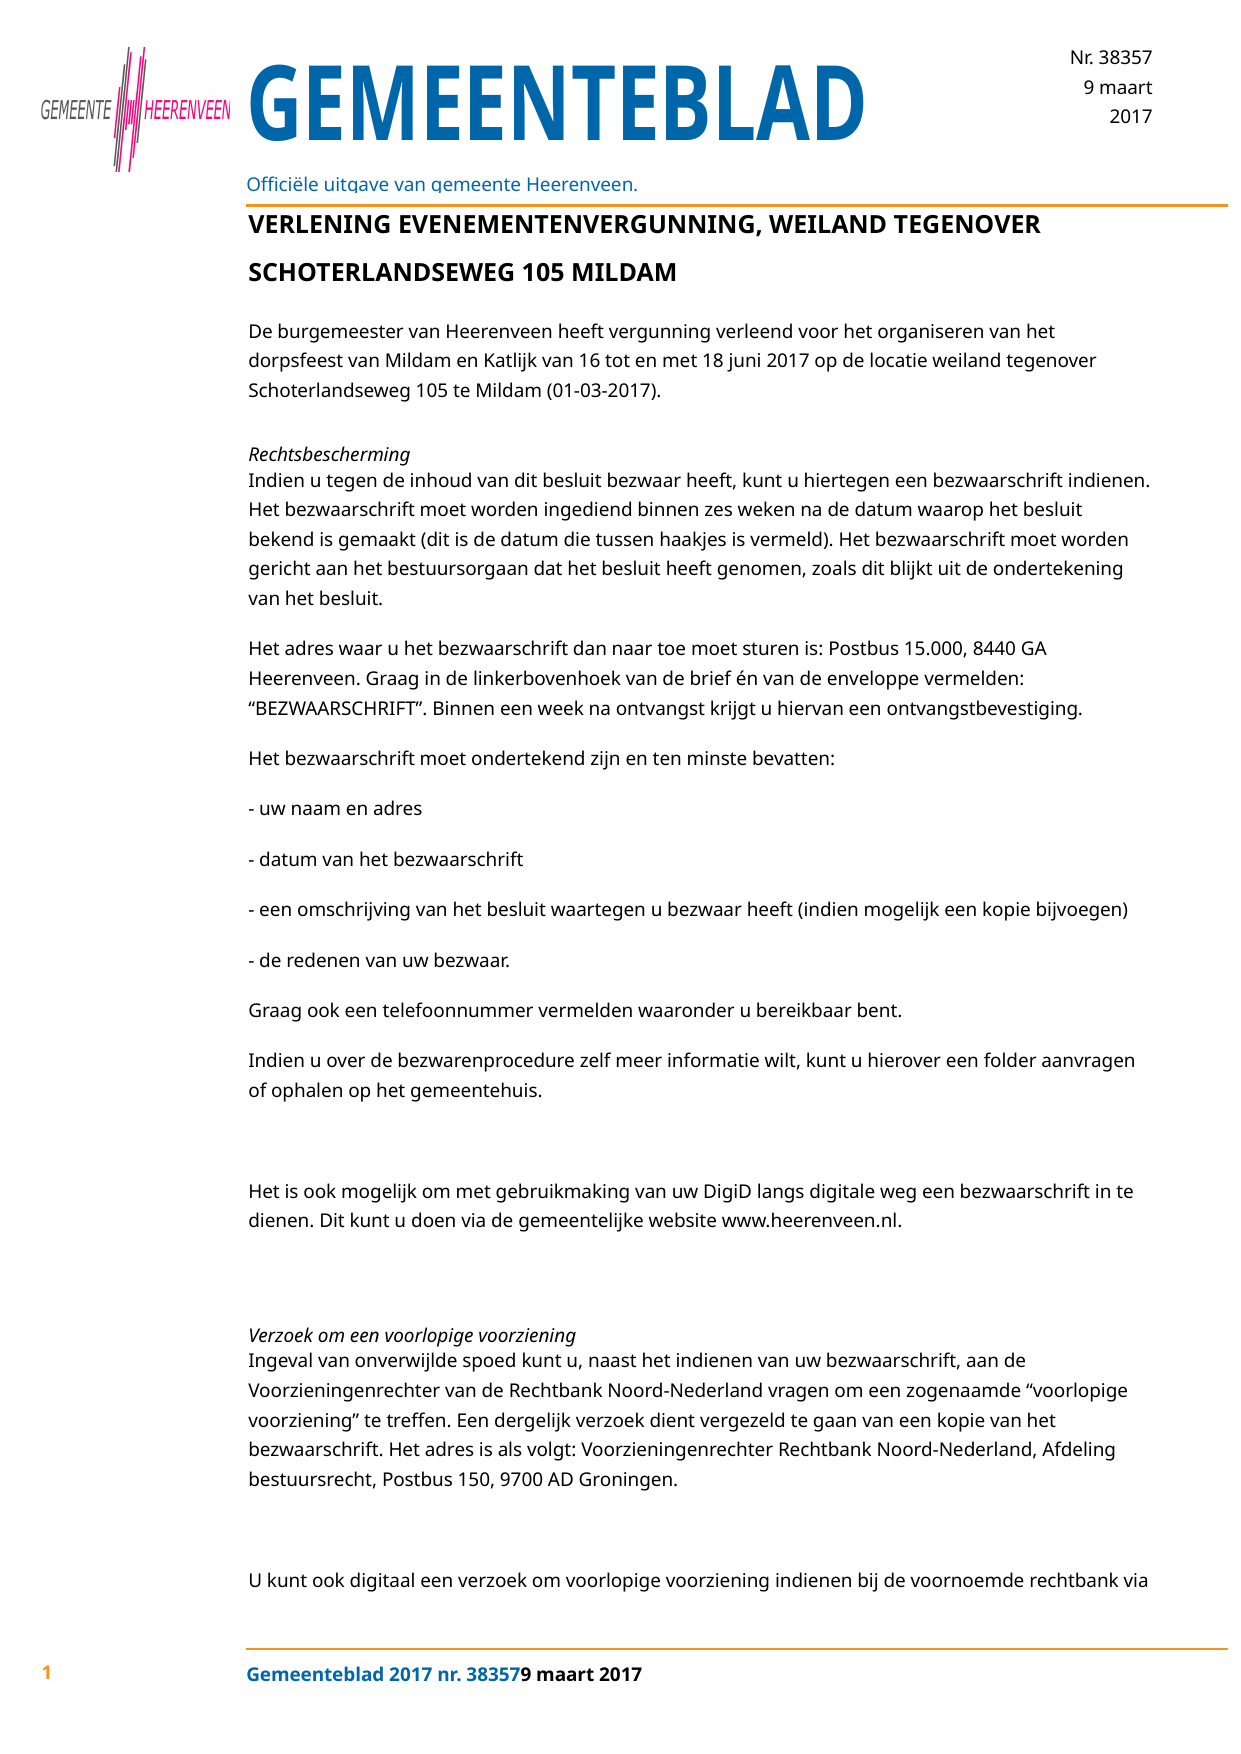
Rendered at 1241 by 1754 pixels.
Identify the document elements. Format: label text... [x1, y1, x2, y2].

text Ingeval van onverwijlde spoed kunt u, naast het indienen van uw bezwaarschrift, aan de Voorzieningenrechter van de Rechtbank Noord-Nederland vragen om een zogenaamde “voorlopige voorziening” te treffen. Een dergelijk verzoek dient vergezeld te gaan van een kopie van het bezwaarschrift. Het adres is als volgt: Voorzieningenrechter Rechtbank Noord-Nederland, Afdeling bestuursrecht, Postbus 150, 9700 AD Groningen. [248, 1348, 1152, 1492]
text Het adres waar u het bezwaarschrift dan naar toe moet sturen is: Postbus 15.000, 8440 GA Heerenveen. Graag in de linkerbovenhoek van de brief én van de enveloppe vermelden: “BEZWAARSCHRIFT”. Binnen een week na ontvangst krijgt u hiervan een ontvangstbevestiging. [248, 636, 1152, 720]
text Het bezwaarschrift moet ondertekend zijn en ten minste bevatten: [248, 745, 1152, 771]
text U kunt ook digitaal een verzoek om voorlopige voorziening indienen bij de voornoemde rechtbank via [248, 1567, 1152, 1593]
text De burgemeester van Heerenveen heeft vergunning verleend voor het organiseren van het dorpsfeest van Mildam en Katlijk van 16 tot en met 18 juni 2017 op de locatie weiland tegenover Schoterlandseweg 105 te Mildam (01-03-2017). [248, 318, 1152, 403]
picture [41, 47, 231, 172]
text - datum van het bezwaarschrift [248, 846, 1152, 872]
text Indien u tegen de inhoud van dit besluit bezwaar heeft, kunt u hiertegen een bezwaarschrift indienen. Het bezwaarschrift moet worden ingediend binnen zes weken na de datum waarop het besluit bekend is gemaakt (dit is de datum die tussen haakjes is vermeld). Het bezwaarschrift moet worden gericht aan het bestuursorgaan dat het besluit heeft genomen, zoals dit blijkt uit de ondertekening van het besluit. [248, 467, 1152, 611]
text - de redenen van uw bezwaar. [248, 947, 1152, 972]
text Indien u over de bezwarenprocedure zelf meer informatie wilt, kunt u hierover een folder aanvragen of ophalen op het gemeentehuis. [248, 1048, 1152, 1103]
text VERLENING EVENEMENTENVERGUNNING, WEILAND TEGENOVER SCHOTERLANDSEWEG 105 MILDAM [248, 207, 1152, 288]
text - uw naam en adres [248, 796, 1152, 821]
text Graag ook een telefoonnummer vermelden waaronder u bereikbaar bent. [248, 997, 1152, 1023]
text Het is ook mogelijk om met gebruikmaking van uw DigiD langs digitale weg een bezwaarschrift in te dienen. Dit kunt u doen via de gemeentelijke website www.heerenveen.nl. [248, 1178, 1152, 1233]
text Verzoek om een voorlopige voorziening [248, 1322, 1152, 1348]
text Rechtsbescherming [248, 441, 1152, 467]
text - een omschrijving van het besluit waartegen u bezwaar heeft (indien mogelijk een kopie bijvoegen) [248, 896, 1152, 922]
